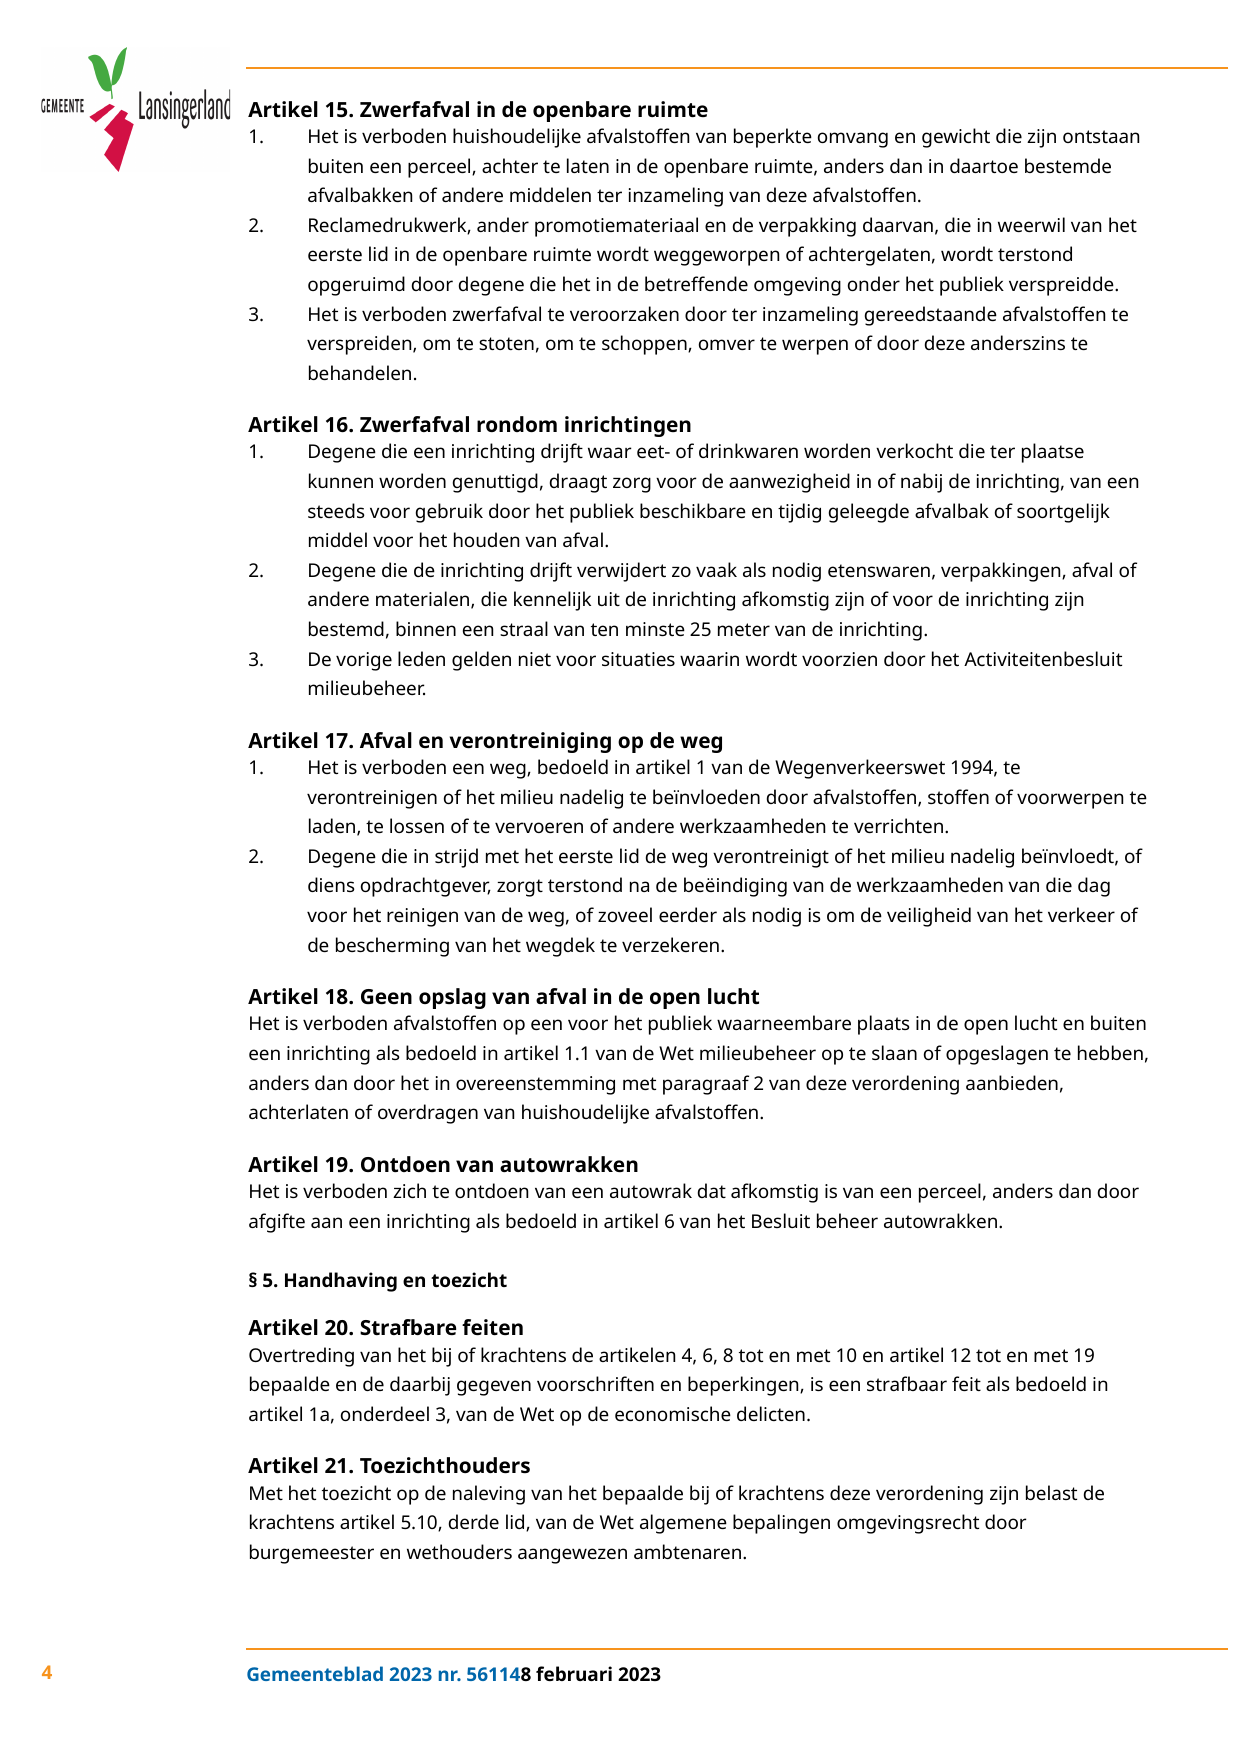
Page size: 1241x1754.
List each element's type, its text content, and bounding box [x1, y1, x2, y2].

list Het is verboden een weg, bedoeld in artikel 1 van de Wegenverkeerswet 1994, te verontreinigen of het milieu nadelig te beïnvloeden door afvalstoffen, stoffen of voorwerpen te laden, te lossen of te vervoeren of andere werkzaamheden te verrichten. [248, 754, 1152, 839]
list Het is verboden huishoudelijke afvalstoffen van beperkte omvang en gewicht die zijn ontstaan buiten een perceel, achter te laten in de openbare ruimte, anders dan in daartoe bestemde afvalbakken of andere middelen ter inzameling van deze afvalstoffen. [248, 123, 1152, 208]
text Artikel 21. Toezichthouders [248, 1452, 1152, 1480]
text Het is verboden zich te ontdoen van een autowrak dat afkomstig is van een perceel, anders dan door afgifte aan een inrichting als bedoeld in artikel 6 van het Besluit beheer autowrakken. [248, 1178, 1152, 1233]
list Degene die in strijd met het eerste lid de weg verontreinigt of het milieu nadelig beïnvloedt, of diens opdrachtgever, zorgt terstond na de beëindiging van de werkzaamheden van die dag voor het reinigen van de weg, of zoveel eerder als nodig is om de veiligheid van het verkeer of de bescherming van het wegdek te verzekeren. [248, 843, 1152, 957]
text Artikel 15. Zwerfafval in de openbare ruimte [248, 95, 1152, 123]
list Degene die een inrichting drijft waar eet- of drinkwaren worden verkocht die ter plaatse kunnen worden genuttigd, draagt zorg voor de aanwezigheid in of nabij de inrichting, van een steeds voor gebruik door het publiek beschikbare en tijdig geleegde afvalbak of soortgelijk middel voor het houden van afval. [248, 439, 1152, 553]
text Met het toezicht op de naleving van het bepaalde bij of krachtens deze verordening zijn belast de krachtens artikel 5.10, derde lid, van de Wet algemene bepalingen omgevingsrecht door burgemeester en wethouders aangewezen ambtenaren. [248, 1480, 1152, 1565]
text Overtreding van het bij of krachtens de artikelen 4, 6, 8 tot en met 10 en artikel 12 tot en met 19 bepaalde en de daarbij gegeven voorschriften en beperkingen, is een strafbaar feit als bedoeld in artikel 1a, onderdeel 3, van de Wet op de economische delicten. [248, 1342, 1152, 1427]
text Artikel 19. Ontdoen van autowrakken [248, 1150, 1152, 1178]
picture [41, 47, 231, 172]
list Reclamedrukwerk, ander promotiemateriaal en de verpakking daarvan, die in weerwil van het eerste lid in de openbare ruimte wordt weggeworpen of achtergelaten, wordt terstond opgeruimd door degene die het in de betreffende omgeving onder het publiek verspreidde. [248, 212, 1152, 297]
text Artikel 17. Afval en verontreiniging op de weg [248, 726, 1152, 754]
text § 5. Handhaving en toezicht [248, 1267, 1152, 1293]
list Het is verboden zwerfafval te veroorzaken door ter inzameling gereedstaande afvalstoffen te verspreiden, om te stoten, om te schoppen, omver te werpen of door deze anderszins te behandelen. [248, 301, 1152, 386]
list De vorige leden gelden niet voor situaties waarin wordt voorzien door het Activiteitenbesluit milieubeheer. [248, 646, 1152, 701]
list Degene die de inrichting drijft verwijdert zo vaak als nodig etenswaren, verpakkingen, afval of andere materialen, die kennelijk uit de inrichting afkomstig zijn of voor de inrichting zijn bestemd, binnen een straal van ten minste 25 meter van de inrichting. [248, 557, 1152, 642]
text Artikel 20. Strafbare feiten [248, 1313, 1152, 1342]
text Artikel 18. Geen opslag van afval in de open lucht [248, 982, 1152, 1011]
text Het is verboden afvalstoffen op een voor het publiek waarneembare plaats in de open lucht en buiten een inrichting als bedoeld in artikel 1.1 van de Wet milieubeheer op te slaan of opgeslagen te hebben, anders dan door het in overeenstemming met paragraaf 2 van deze verordening aanbieden, achterlaten of overdragen van huishoudelijke afvalstoffen. [248, 1011, 1152, 1125]
text Artikel 16. Zwerfafval rondom inrichtingen [248, 410, 1152, 439]
